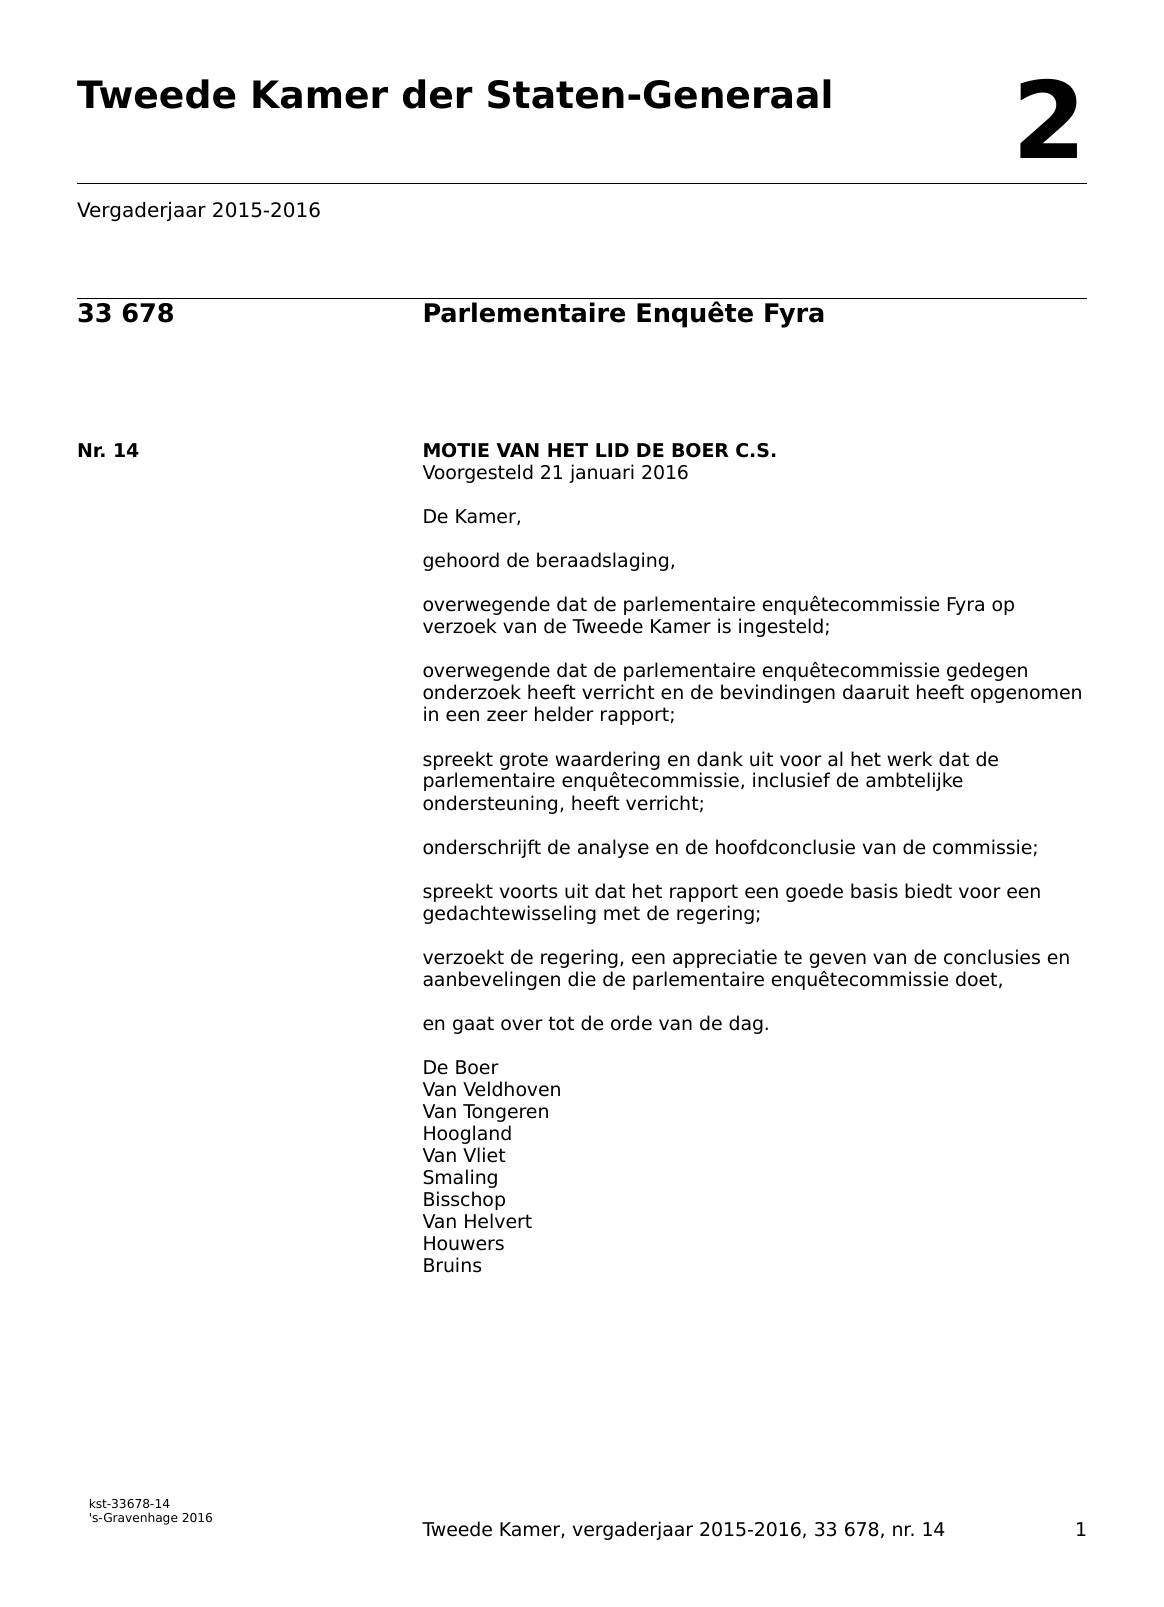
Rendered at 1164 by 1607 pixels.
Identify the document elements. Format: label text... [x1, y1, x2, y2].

text Bisschop [422, 1189, 1087, 1211]
text spreekt voorts uit dat het rapport een goede basis biedt voor een gedachtewisseling met de regering; [422, 881, 1087, 925]
text gehoord de beraadslaging, [422, 550, 1087, 572]
text verzoekt de regering, een appreciatie te geven van de conclusies en aanbevelingen die de parlementaire enquêtecommissie doet, [422, 947, 1087, 991]
text Van Tongeren [422, 1101, 1087, 1123]
table_header Tweede Kamer der Staten-Generaal [77, 59, 886, 183]
text Van Helvert [422, 1211, 1087, 1233]
text kst-33678-14 [88, 1497, 323, 1511]
text De Kamer, [422, 506, 1087, 528]
subtitle 33 678 Parlementaire Enquête Fyra [77, 299, 1087, 329]
text overwegende dat de parlementaire enquêtecommissie Fyra op verzoek van de Tweede Kamer is ingesteld; [422, 594, 1087, 638]
text De Boer [422, 1057, 1087, 1079]
text Voorgesteld 21 januari 2016 [422, 462, 1087, 484]
text Bruins [422, 1255, 1087, 1277]
table_header 2 [886, 59, 1087, 183]
text spreekt grote waardering en dank uit voor al het werk dat de parlementaire enquêtecommissie, inclusief de ambtelijke ondersteuning, heeft verricht; [422, 748, 1087, 814]
text onderschrijft de analyse en de hoofdconclusie van de commissie; [422, 837, 1087, 858]
text 's-Gravenhage 2016 [88, 1511, 323, 1525]
text Van Veldhoven [422, 1079, 1087, 1101]
subtitle Nr. 14 MOTIE VAN HET LID DE BOER C.S. [77, 440, 1087, 462]
table_cell Vergaderjaar 2015-2016 [77, 184, 1087, 298]
text en gaat over tot de orde van de dag. [422, 1013, 1087, 1035]
text Houwers [422, 1233, 1087, 1255]
text Van Vliet [422, 1145, 1087, 1167]
text Hoogland [422, 1123, 1087, 1145]
text overwegende dat de parlementaire enquêtecommissie gedegen onderzoek heeft verricht en de bevindingen daaruit heeft opgenomen in een zeer helder rapport; [422, 660, 1087, 726]
text Smaling [422, 1167, 1087, 1189]
